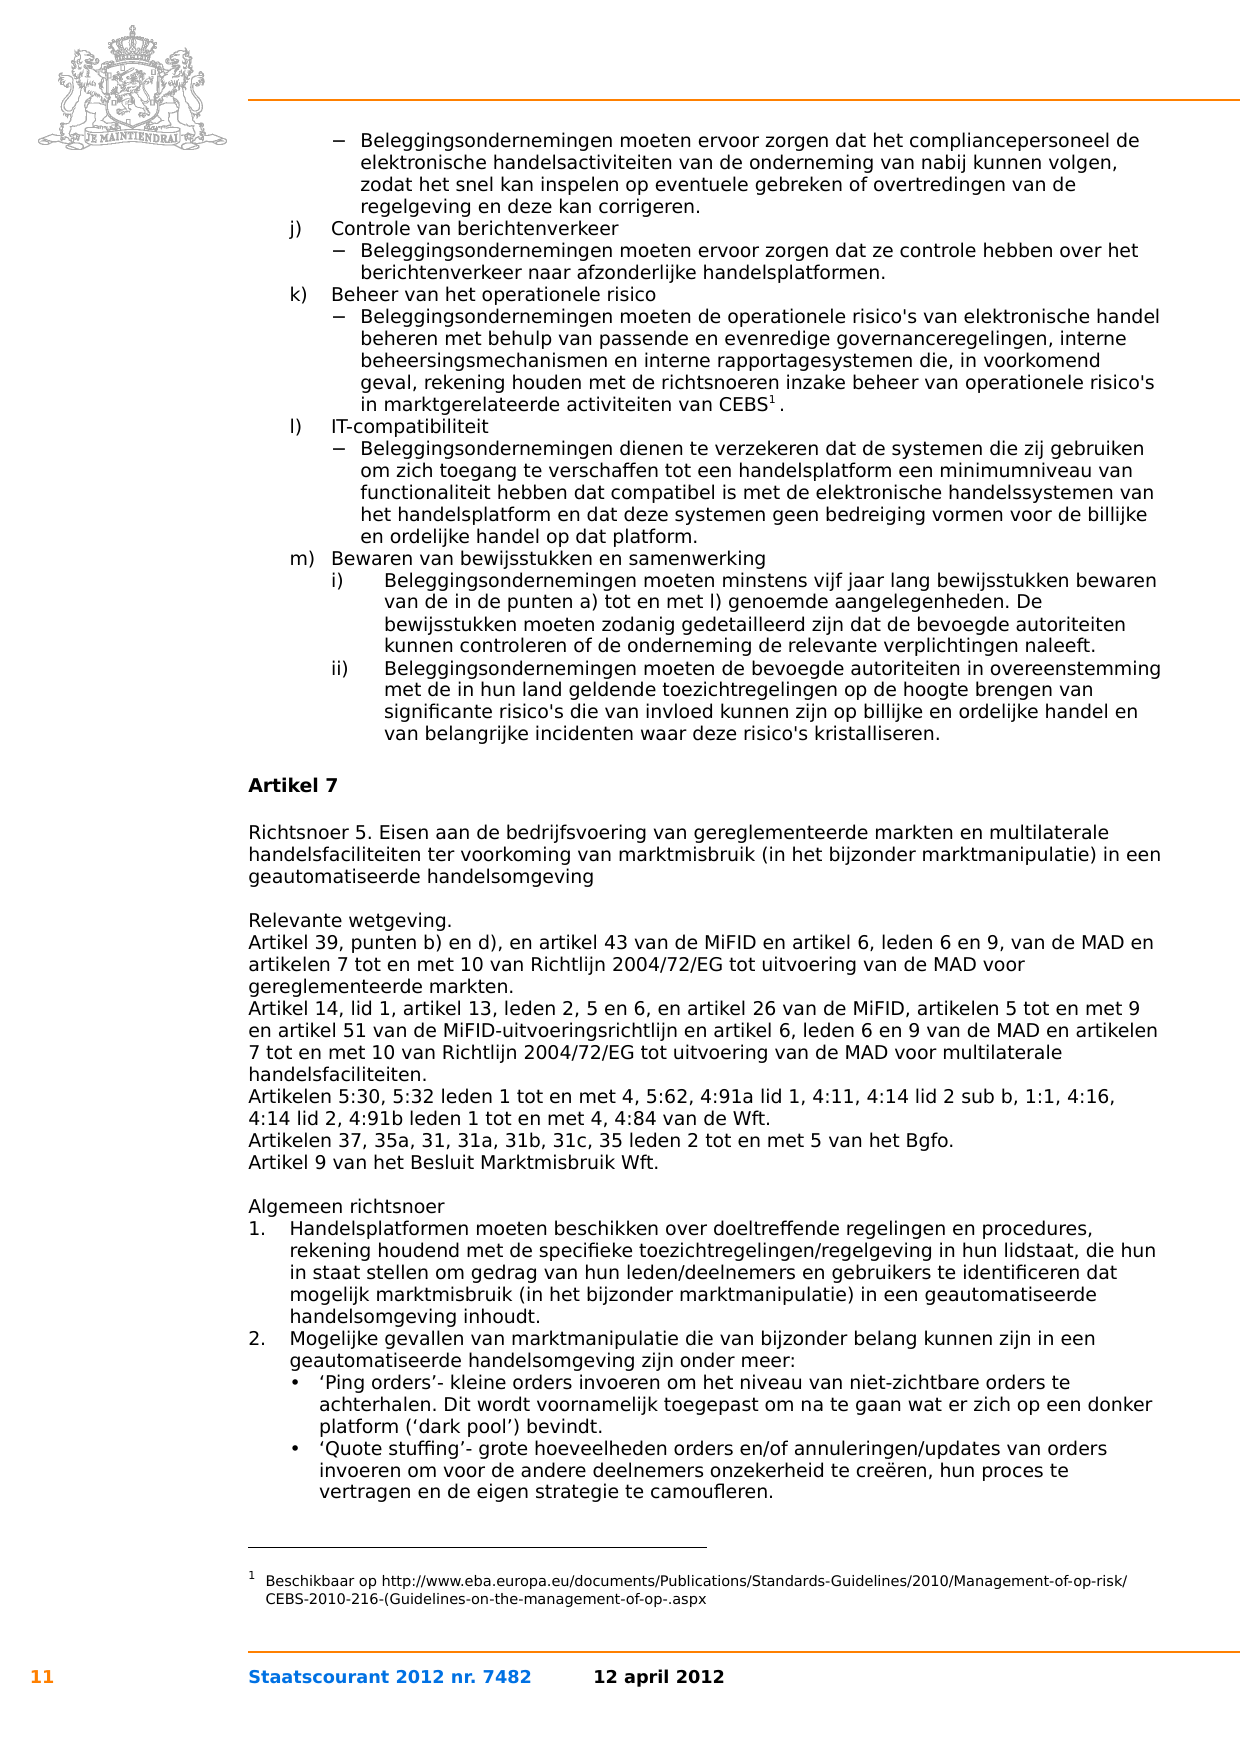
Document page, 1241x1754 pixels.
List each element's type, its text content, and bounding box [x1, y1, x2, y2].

text Artikelen 5:30, 5:32 leden 1 tot en met 4, 5:62, 4:91a lid 1, 4:11, 4:14 lid 2 sub b, 1:1, 4:16, 4:14 lid 2, 4:91b leden 1 tot en met 4, 4:84 van de Wft. [248, 1086, 1163, 1130]
subtitle Artikel 7 [248, 775, 1163, 797]
text Artikel 9 van het Besluit Marktmisbruik Wft. [248, 1152, 1163, 1174]
text 2. Mogelijke gevallen van marktmanipulatie die van bijzonder belang kunnen zijn in een geautomatiseerde handelsomgeving zijn onder meer: [248, 1328, 1163, 1372]
text − Beleggingsondernemingen dienen te verzekeren dat de systemen die zij gebruiken om zich toegang te verschaffen tot een handelsplatform een minimumniveau van functionaliteit hebben dat compatibel is met de elektronische handelssystemen van het handelsplatform en dat deze systemen geen bedreiging vormen voor de billijke en ordelijke handel op dat platform. [331, 438, 1163, 547]
subtitle Relevante wetgeving. [248, 910, 1163, 932]
text i) Beleggingsondernemingen moeten minstens vijf jaar lang bewijsstukken bewaren van de in de punten a) tot en met l) genoemde aangelegenheden. De bewijsstukken moeten zodanig gedetailleerd zijn dat de bevoegde autoriteiten kunnen controleren of de onderneming de relevante verplichtingen naleeft. [331, 569, 1163, 657]
text ii) Beleggingsondernemingen moeten de bevoegde autoriteiten in overeenstemming met de in hun land geldende toezichtregelingen op de hoogte brengen van significante risico's die van invloed kunnen zijn op billijke en ordelijke handel en van belangrijke incidenten waar deze risico's kristalliseren. [331, 657, 1163, 745]
text • ‘Ping orders’- kleine orders invoeren om het niveau van niet-zichtbare orders te achterhalen. Dit wordt voornamelijk toegepast om na te gaan wat er zich op een donker platform (‘dark pool’) bevindt. [289, 1372, 1163, 1437]
text l) IT-compatibiliteit [289, 416, 1163, 438]
text − Beleggingsondernemingen moeten ervoor zorgen dat het compliancepersoneel de elektronische handelsactiviteiten van de onderneming van nabij kunnen volgen, zodat het snel kan inspelen op eventuele gebreken of overtredingen van de regelgeving en deze kan corrigeren. [331, 130, 1163, 218]
text Artikel 14, lid 1, artikel 13, leden 2, 5 en 6, en artikel 26 van de MiFID, artikelen 5 tot en met 9 en artikel 51 van de MiFID-uitvoeringsrichtlijn en artikel 6, leden 6 en 9 van de MAD en artikelen 7 tot en met 10 van Richtlijn 2004/72/EG tot uitvoering van de MAD voor multilaterale handelsfaciliteiten. [248, 998, 1163, 1086]
text Artikel 39, punten b) en d), en artikel 43 van de MiFID en artikel 6, leden 6 en 9, van de MAD en artikelen 7 tot en met 10 van Richtlijn 2004/72/EG tot uitvoering van de MAD voor gereglementeerde markten. [248, 932, 1163, 998]
text k) Beheer van het operationele risico [289, 284, 1163, 306]
text Artikelen 37, 35a, 31, 31a, 31b, 31c, 35 leden 2 tot en met 5 van het Bgfo. [248, 1130, 1163, 1152]
text − Beleggingsondernemingen moeten de operationele risico's van elektronische handel beheren met behulp van passende en evenredige governanceregelingen, interne beheersingsmechanismen en interne rapportagesystemen die, in voorkomend geval, rekening houden met de richtsnoeren inzake beheer van operationele risico's in marktgerelateerde activiteiten van CEBS. [331, 306, 1163, 416]
text m) Bewaren van bewijsstukken en samenwerking [289, 547, 1163, 569]
text • ‘Quote stuffing’- grote hoeveelheden orders en/of annuleringen/updates van orders invoeren om voor de andere deelnemers onzekerheid te creëren, hun proces te vertragen en de eigen strategie te camoufleren. [289, 1437, 1163, 1503]
text Richtsnoer 5. Eisen aan de bedrijfsvoering van gereglementeerde markten en multilaterale handelsfaciliteiten ter voorkoming van marktmisbruik (in het bijzonder marktmanipulatie) in een geautomatiseerde handelsomgeving [248, 822, 1163, 888]
text j) Controle van berichtenverkeer [289, 218, 1163, 240]
text Beschikbaar op http://www.eba.europa.eu/documents/Publications/Standards-Guidelines/2010/Management-of-op-risk/CEBS-2010-216-(Guidelines-on-the-management-of-op-.aspx [248, 1569, 1163, 1608]
picture [38, 25, 227, 150]
subtitle Algemeen richtsnoer [248, 1196, 1163, 1218]
text − Beleggingsondernemingen moeten ervoor zorgen dat ze controle hebben over het berichtenverkeer naar afzonderlijke handelsplatformen. [331, 240, 1163, 284]
text 1. Handelsplatformen moeten beschikken over doeltreffende regelingen en procedures, rekening houdend met de specifieke toezichtregelingen/regelgeving in hun lidstaat, die hun in staat stellen om gedrag van hun leden/deelnemers en gebruikers te identificeren dat mogelijk marktmisbruik (in het bijzonder marktmanipulatie) in een geautomatiseerde handelsomgeving inhoudt. [248, 1218, 1163, 1328]
